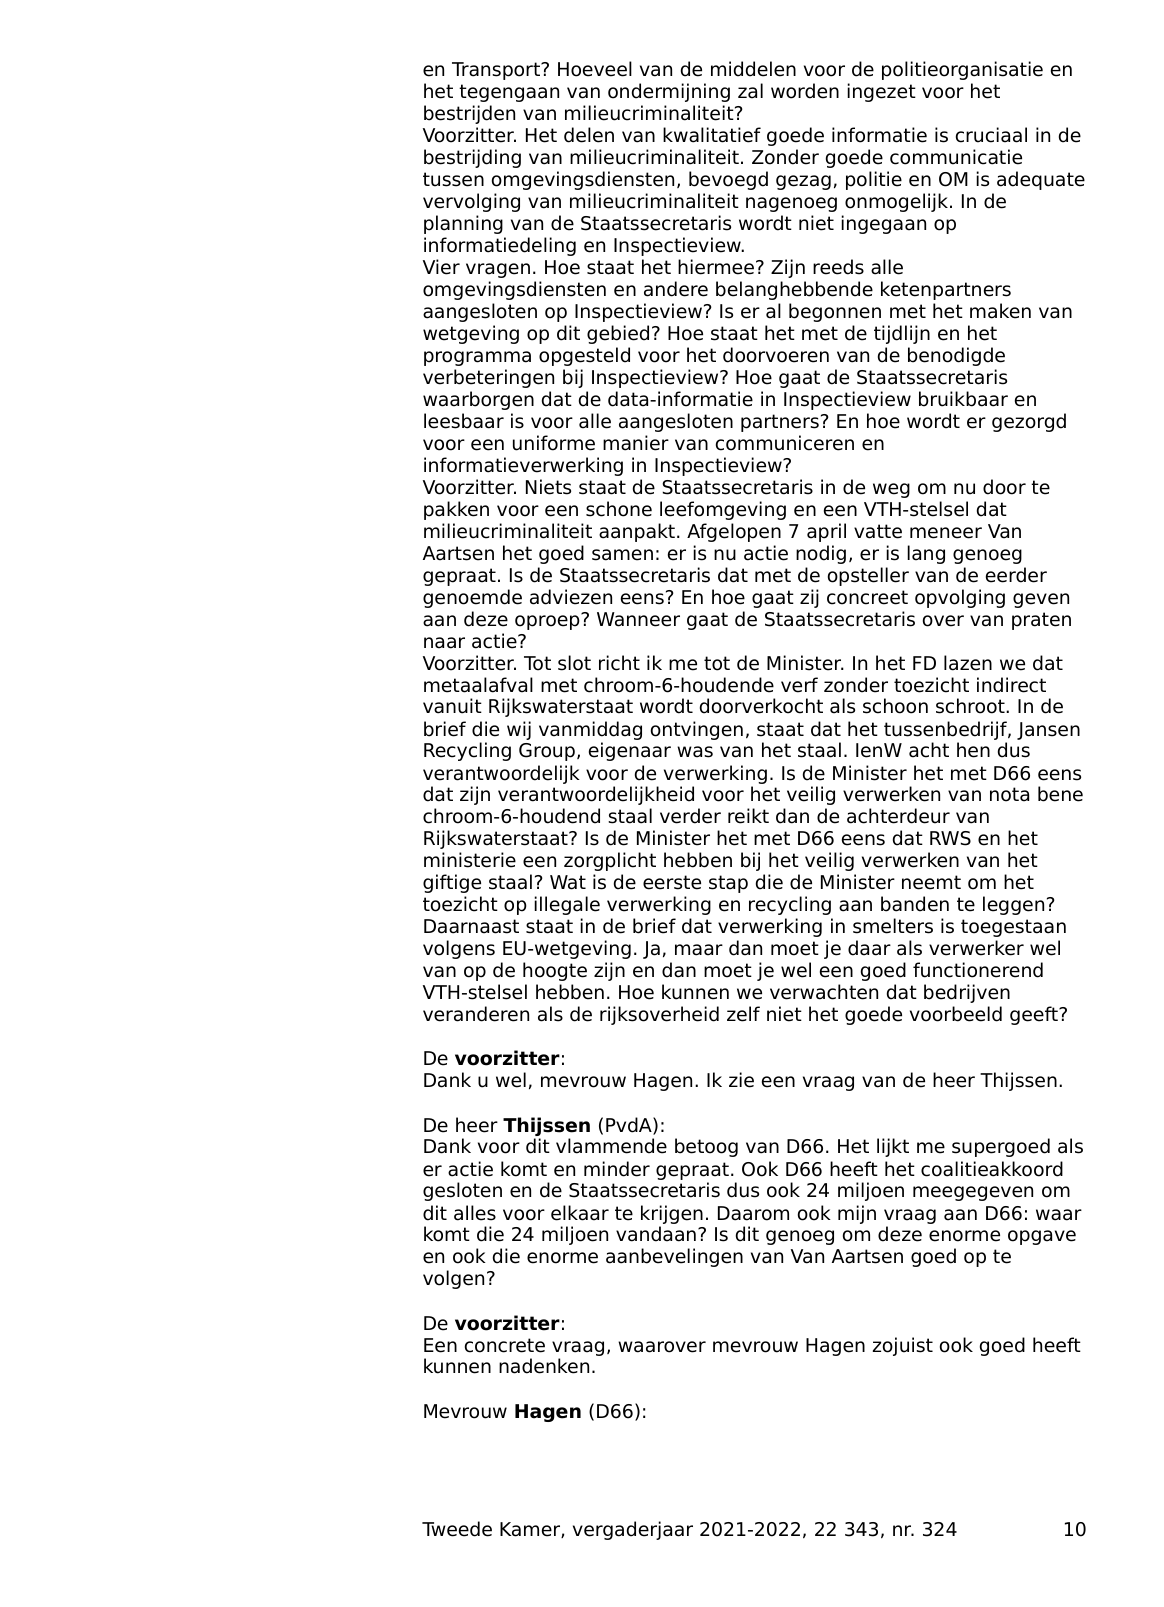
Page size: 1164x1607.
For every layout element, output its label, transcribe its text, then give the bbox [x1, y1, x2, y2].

text De voorzitter: [422, 1048, 1087, 1070]
text De voorzitter: [422, 1312, 1087, 1334]
text Voorzitter. Niets staat de Staatssecretaris in de weg om nu door te pakken voor een schone leefomgeving en een VTH-stelsel dat milieucriminaliteit aanpakt. Afgelopen 7 april vatte meneer Van Aartsen het goed samen: er is nu actie nodig, er is lang genoeg gepraat. Is de Staatssecretaris dat met de opsteller van de eerder genoemde adviezen eens? En hoe gaat zij concreet opvolging geven aan deze oproep? Wanneer gaat de Staatssecretaris over van praten naar actie? [422, 477, 1087, 652]
text Dank u wel, mevrouw Hagen. Ik zie een vraag van de heer Thijssen. [422, 1070, 1087, 1092]
text Voorzitter. Het delen van kwalitatief goede informatie is cruciaal in de bestrijding van milieucriminaliteit. Zonder goede communicatie tussen omgevingsdiensten, bevoegd gezag, politie en OM is adequate vervolging van milieucriminaliteit nagenoeg onmogelijk. In de planning van de Staatssecretaris wordt niet ingegaan op informatiedeling en Inspectieview. [422, 125, 1087, 257]
text De heer Thijssen (PvdA): [422, 1114, 1087, 1136]
text Voorzitter. Tot slot richt ik me tot de Minister. In het FD lazen we dat metaalafval met chroom-6-houdende verf zonder toezicht indirect vanuit Rijkswaterstaat wordt doorverkocht als schoon schroot. In de brief die wij vanmiddag ontvingen, staat dat het tussenbedrijf, Jansen Recycling Group, eigenaar was van het staal. IenW acht hen dus verantwoordelijk voor de verwerking. Is de Minister het met D66 eens dat zijn verantwoordelijkheid voor het veilig verwerken van nota bene chroom-6-houdend staal verder reikt dan de achterdeur van Rijkswaterstaat? Is de Minister het met D66 eens dat RWS en het ministerie een zorgplicht hebben bij het veilig verwerken van het giftige staal? Wat is de eerste stap die de Minister neemt om het toezicht op illegale verwerking en recycling aan banden te leggen? Daarnaast staat in de brief dat verwerking in smelters is toegestaan volgens EU-wetgeving. Ja, maar dan moet je daar als verwerker wel van op de hoogte zijn en dan moet je wel een goed functionerend VTH-stelsel hebben. Hoe kunnen we verwachten dat bedrijven veranderen als de rijksoverheid zelf niet het goede voorbeeld geeft? [422, 652, 1087, 1026]
text en Transport? Hoeveel van de middelen voor de politieorganisatie en het tegengaan van ondermijning zal worden ingezet voor het bestrijden van milieucriminaliteit? [422, 59, 1087, 125]
text Dank voor dit vlammende betoog van D66. Het lijkt me supergoed als er actie komt en minder gepraat. Ook D66 heeft het coalitieakkoord gesloten en de Staatssecretaris dus ook 24 miljoen meegegeven om dit alles voor elkaar te krijgen. Daarom ook mijn vraag aan D66: waar komt die 24 miljoen vandaan? Is dit genoeg om deze enorme opgave en ook die enorme aanbevelingen van Van Aartsen goed op te volgen? [422, 1136, 1087, 1290]
text Vier vragen. Hoe staat het hiermee? Zijn reeds alle omgevingsdiensten en andere belanghebbende ketenpartners aangesloten op Inspectieview? Is er al begonnen met het maken van wetgeving op dit gebied? Hoe staat het met de tijdlijn en het programma opgesteld voor het doorvoeren van de benodigde verbeteringen bij Inspectieview? Hoe gaat de Staatssecretaris waarborgen dat de data-informatie in Inspectieview bruikbaar en leesbaar is voor alle aangesloten partners? En hoe wordt er gezorgd voor een uniforme manier van communiceren en informatieverwerking in Inspectieview? [422, 257, 1087, 477]
text Een concrete vraag, waarover mevrouw Hagen zojuist ook goed heeft kunnen nadenken. [422, 1334, 1087, 1378]
text Mevrouw Hagen (D66): [422, 1401, 1087, 1423]
